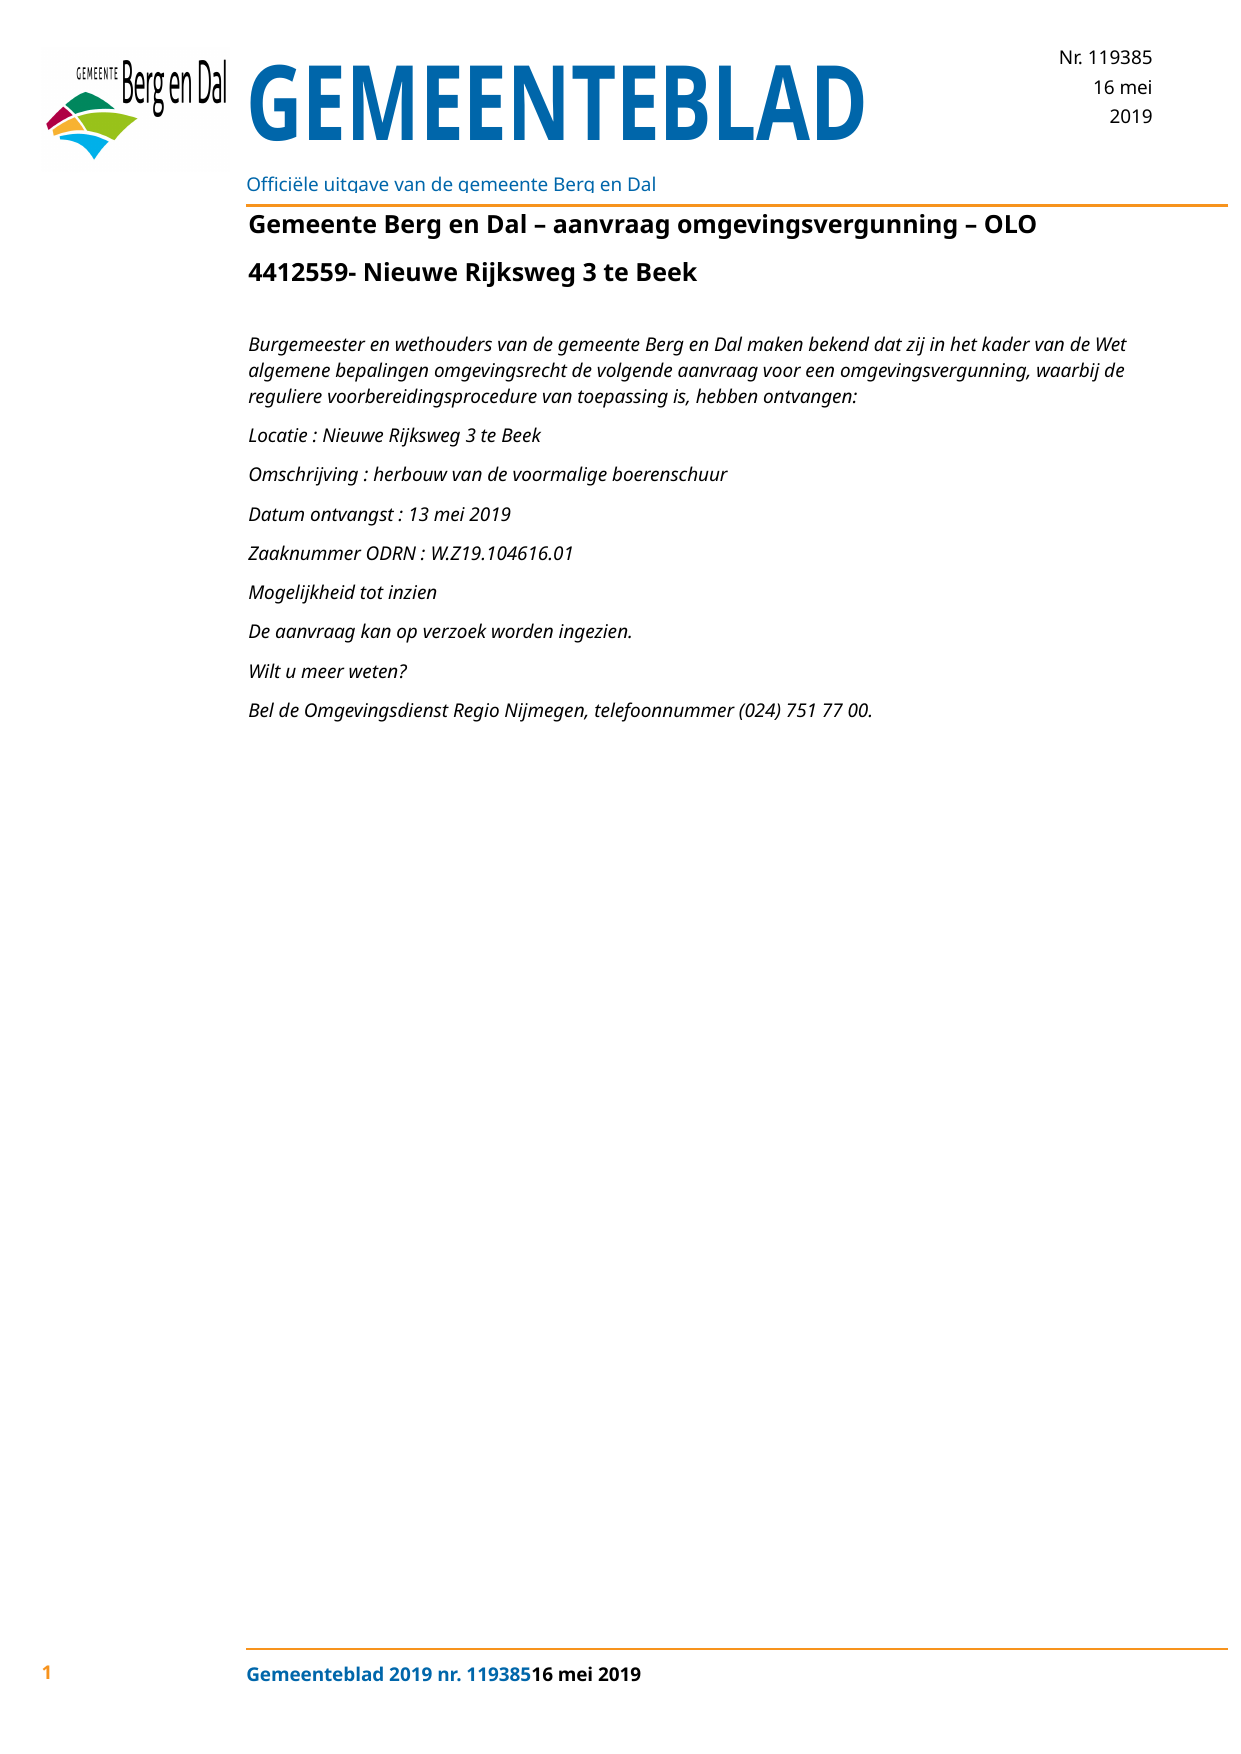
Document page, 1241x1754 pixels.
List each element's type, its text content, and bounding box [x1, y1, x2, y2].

text Datum ontvangst : 13 mei 2019 [248, 501, 1152, 526]
text Bel de Omgevingsdienst Regio Nijmegen, telefoonnummer (024) 751 77 00. [248, 697, 1152, 723]
text De aanvraag kan op verzoek worden ingezien. [248, 618, 1152, 644]
text Burgemeester en wethouders van de gemeente Berg en Dal maken bekend dat zij in het kader van de Wet algemene bepalingen omgevingsrecht de volgende aanvraag voor een omgevingsvergunning, waarbij de reguliere voorbereidingsprocedure van toepassing is, hebben ontvangen: [248, 331, 1152, 409]
text Omschrijving : herbouw van de voormalige boerenschuur [248, 461, 1152, 487]
picture [41, 47, 231, 172]
text Mogelijkheid tot inzien [248, 579, 1152, 605]
text Zaaknummer ODRN : W.Z19.104616.01 [248, 540, 1152, 566]
text Wilt u meer weten? [248, 658, 1152, 683]
text Gemeente Berg en Dal – aanvraag omgevingsvergunning – OLO 4412559- Nieuwe Rijksweg 3 te Beek [248, 207, 1152, 288]
text Locatie : Nieuwe Rijksweg 3 te Beek [248, 422, 1152, 448]
